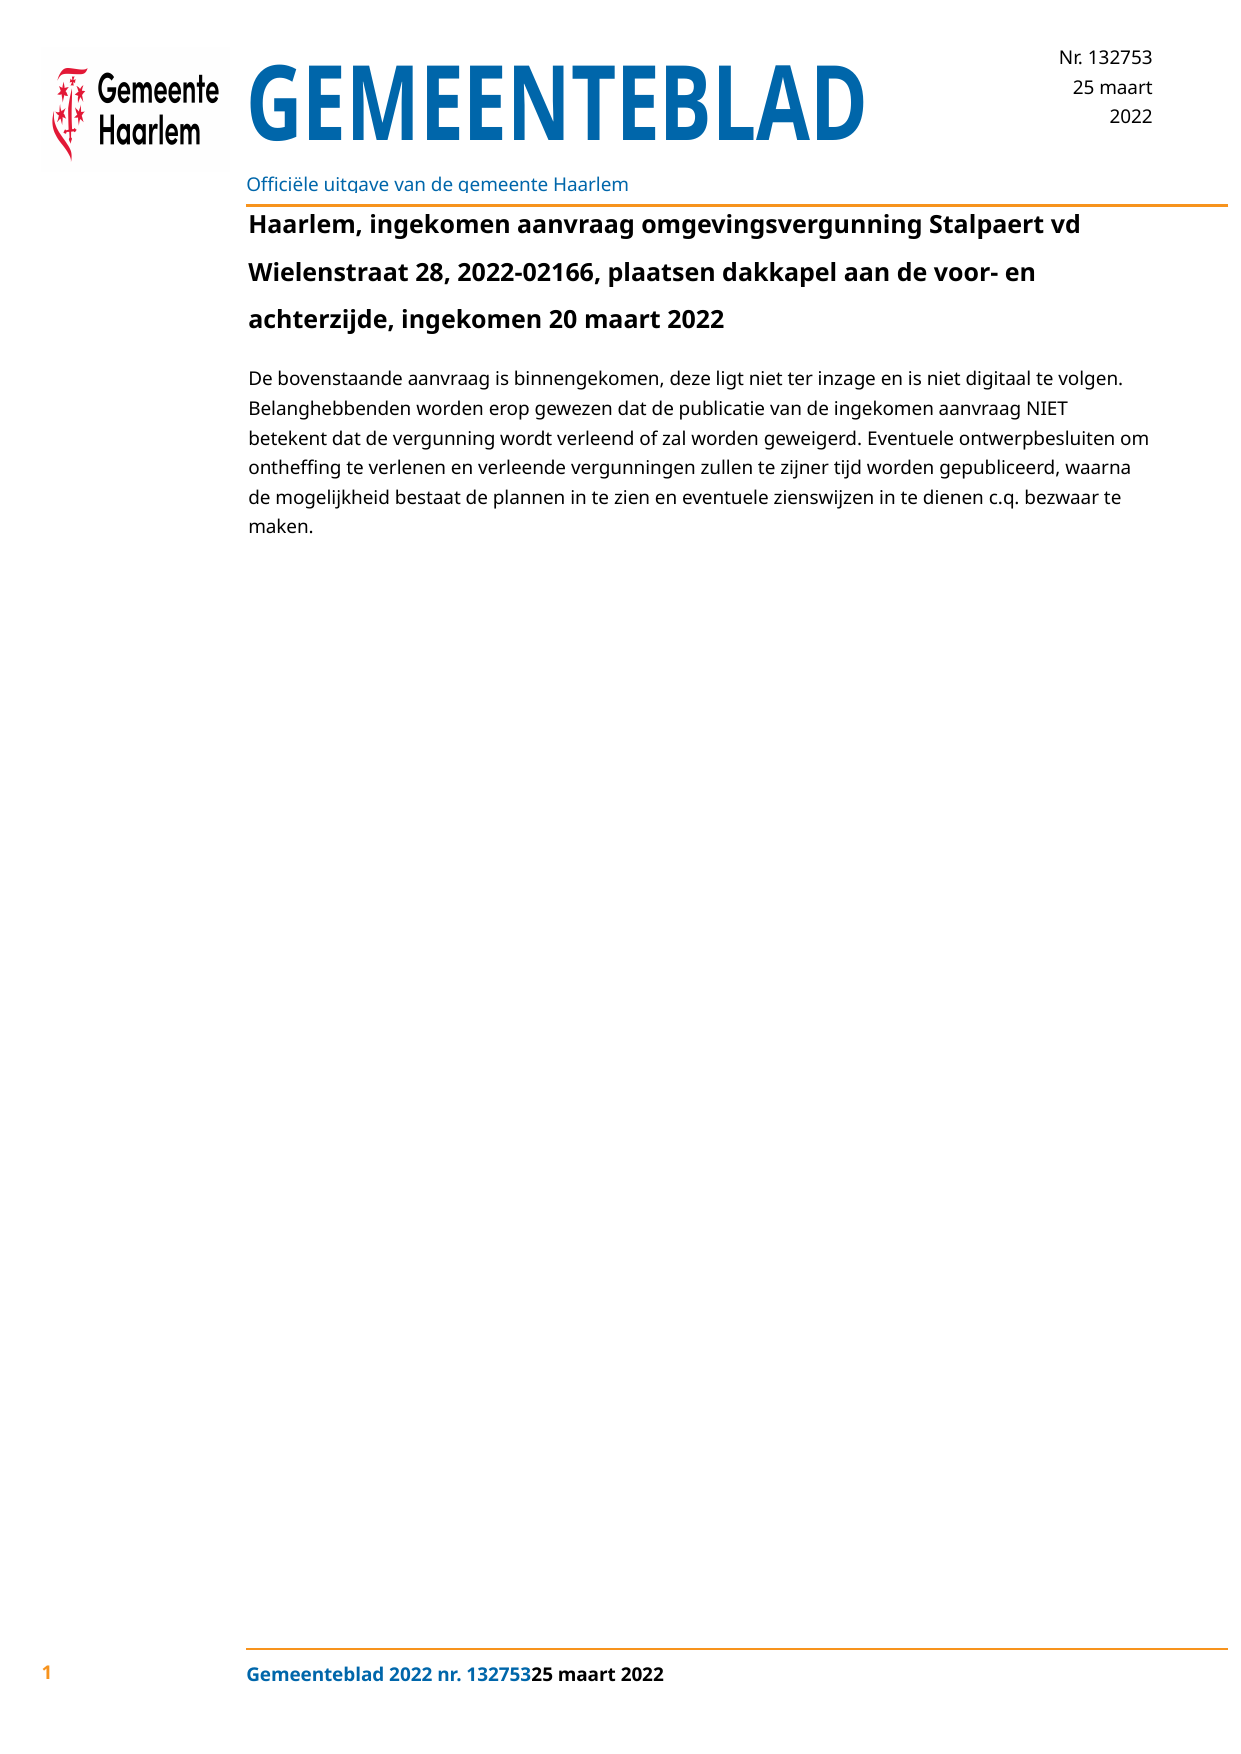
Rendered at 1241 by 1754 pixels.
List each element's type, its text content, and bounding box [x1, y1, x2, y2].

text De bovenstaande aanvraag is binnengekomen, deze ligt niet ter inzage en is niet digitaal te volgen. Belanghebbenden worden erop gewezen dat de publicatie van de ingekomen aanvraag NIET betekent dat de vergunning wordt verleend of zal worden geweigerd. Eventuele ontwerpbesluiten om ontheffing te verlenen en verleende vergunningen zullen te zijner tijd worden gepubliceerd, waarna de mogelijkheid bestaat de plannen in te zien en eventuele zienswijzen in te dienen c.q. bezwaar te maken. [248, 366, 1152, 539]
text Haarlem, ingekomen aanvraag omgevingsvergunning Stalpaert vd Wielenstraat 28, 2022-02166, plaatsen dakkapel aan de voor- en achterzijde, ingekomen 20 maart 2022 [248, 207, 1152, 336]
picture [41, 47, 231, 172]
